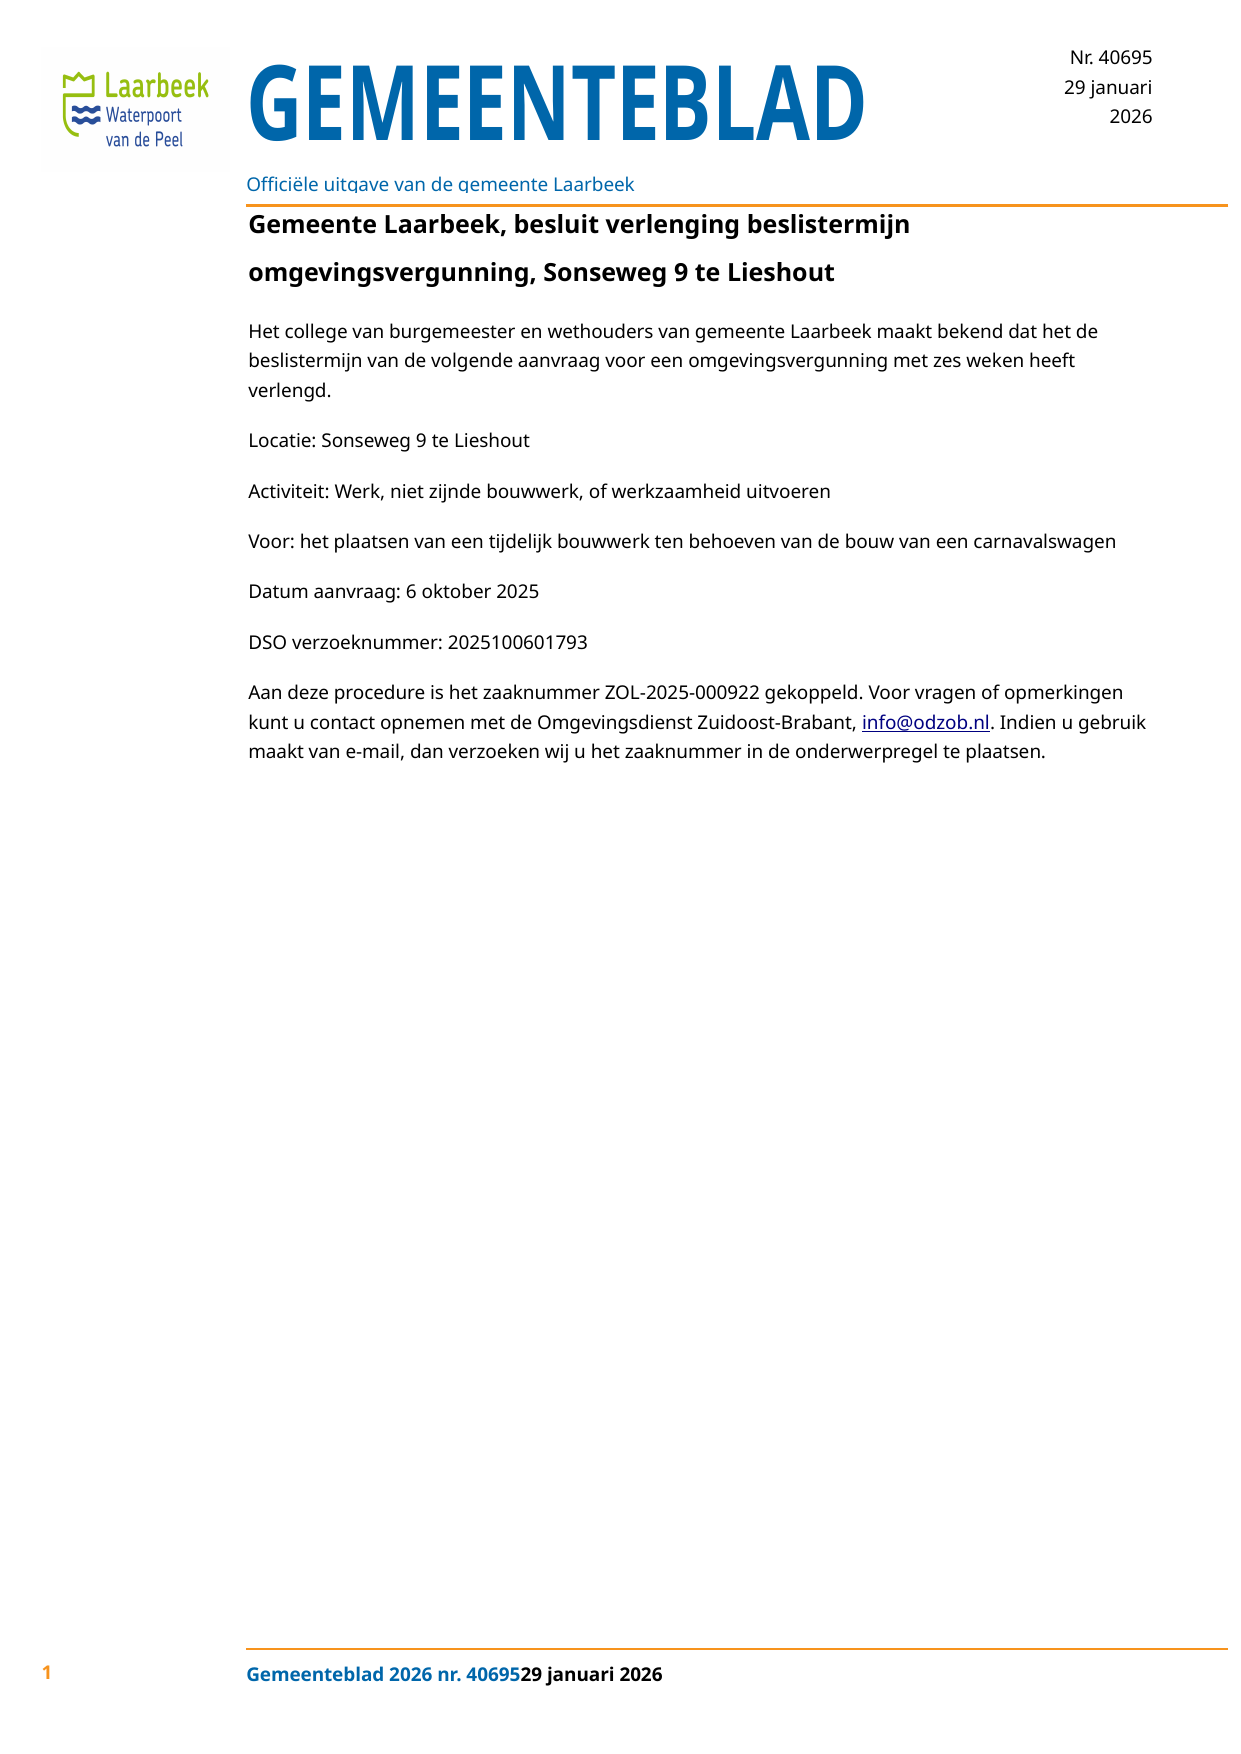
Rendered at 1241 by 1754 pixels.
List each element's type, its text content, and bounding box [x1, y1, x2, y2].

text Voor: het plaatsen van een tijdelijk bouwwerk ten behoeven van de bouw van een carnavalswagen [248, 528, 1152, 554]
text Aan deze procedure is het zaaknummer ZOL-2025-000922 gekoppeld. Voor vragen of opmerkingen kunt u contact opnemen met de Omgevingsdienst Zuidoost-Brabant, info@odzob.nl. Indien u gebruik maakt van e-mail, dan verzoeken wij u het zaaknummer in de onderwerpregel te plaatsen. [248, 679, 1152, 764]
text Activiteit: Werk, niet zijnde bouwwerk, of werkzaamheid uitvoeren [248, 478, 1152, 504]
text DSO verzoeknummer: 2025100601793 [248, 629, 1152, 655]
text Het college van burgemeester en wethouders van gemeente Laarbeek maakt bekend dat het de beslistermijn van de volgende aanvraag voor een omgevingsvergunning met zes weken heeft verlengd. [248, 318, 1152, 403]
text Datum aanvraag: 6 oktober 2025 [248, 579, 1152, 604]
picture [41, 47, 231, 172]
text Gemeente Laarbeek, besluit verlenging beslistermijn omgevingsvergunning, Sonseweg 9 te Lieshout [248, 207, 1152, 288]
text Locatie: Sonseweg 9 te Lieshout [248, 427, 1152, 453]
